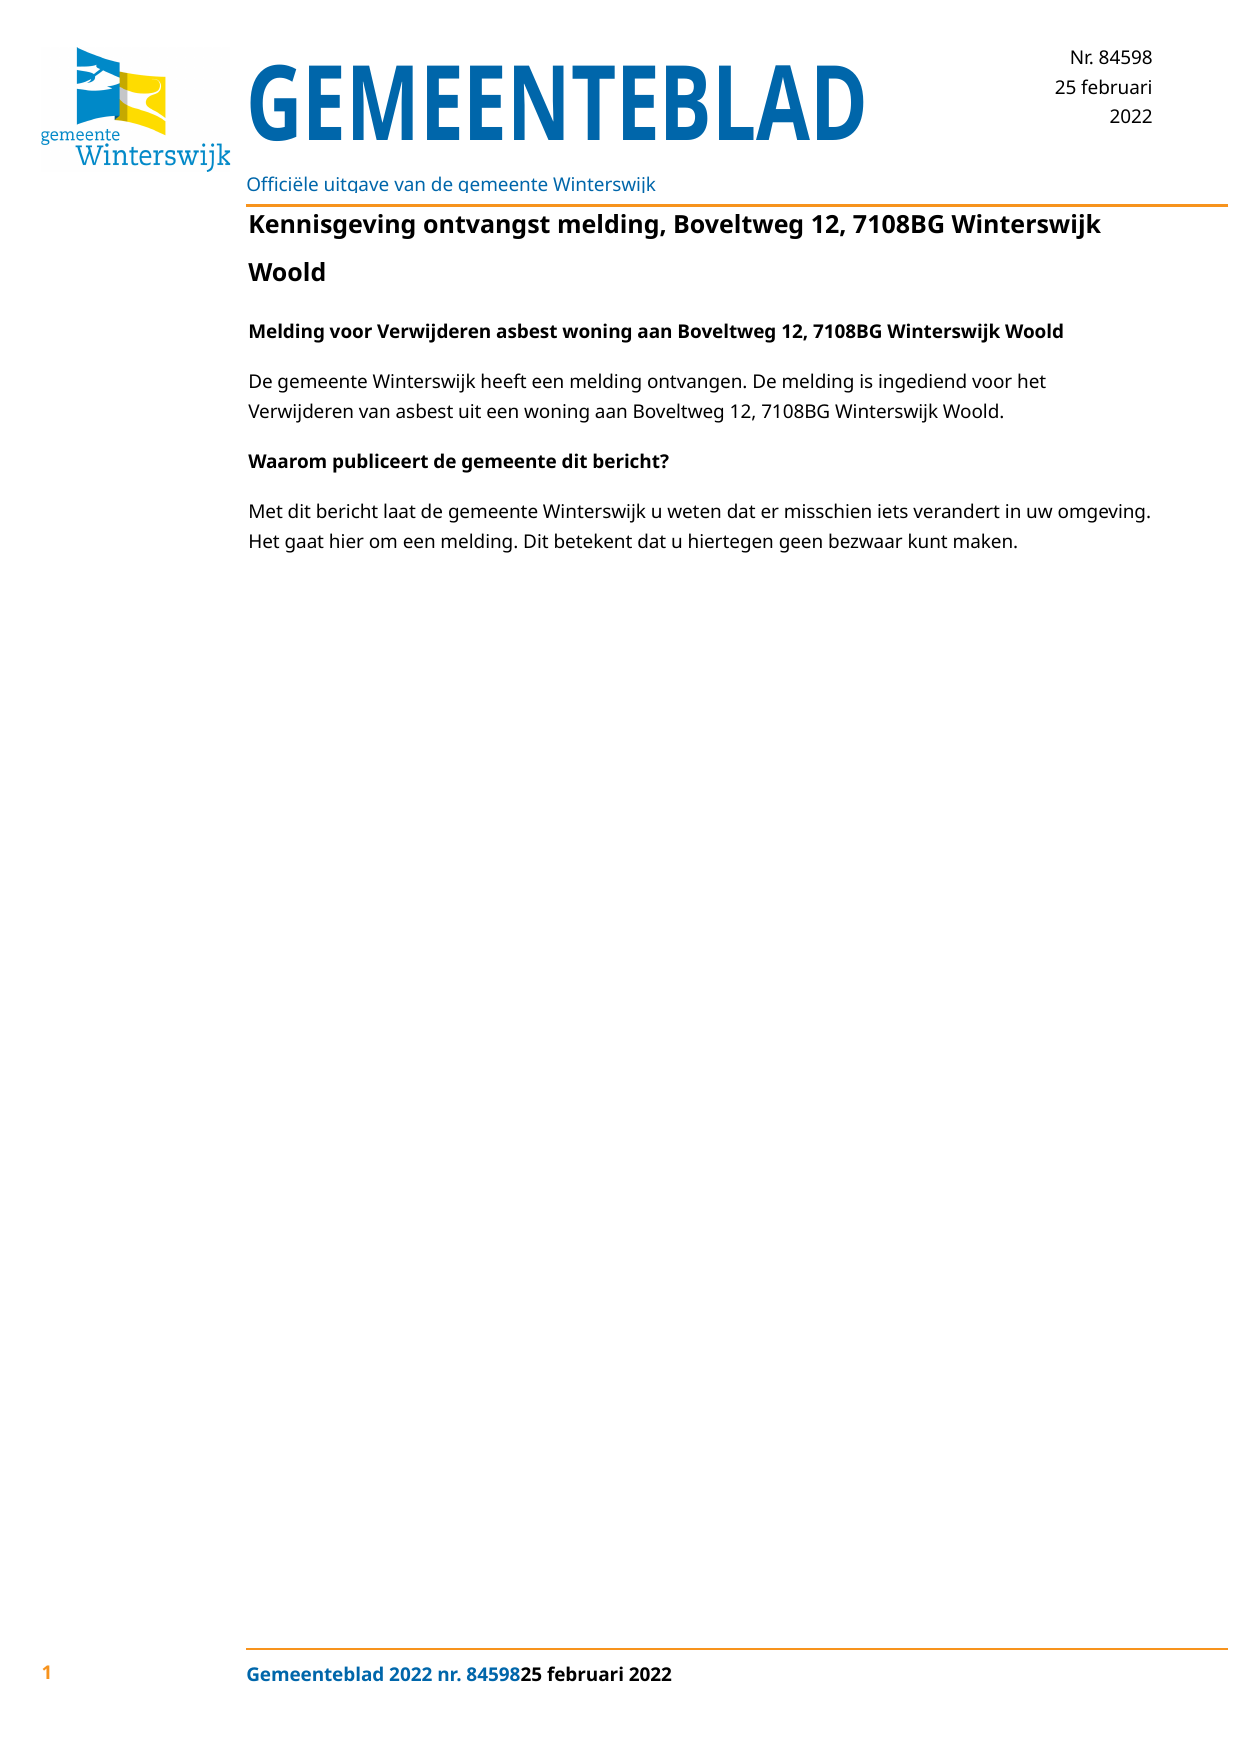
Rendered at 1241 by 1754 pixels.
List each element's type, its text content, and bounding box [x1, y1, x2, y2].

text Waarom publiceert de gemeente dit bericht? [248, 448, 1152, 474]
text Melding voor Verwijderen asbest woning aan Boveltweg 12, 7108BG Winterswijk Woold [248, 318, 1152, 344]
text Met dit bericht laat de gemeente Winterswijk u weten dat er misschien iets verandert in uw omgeving. Het gaat hier om een melding. Dit betekent dat u hiertegen geen bezwaar kunt maken. [248, 499, 1152, 554]
picture [225, 153, 231, 162]
text De gemeente Winterswijk heeft een melding ontvangen. De melding is ingediend voor het Verwijderen van asbest uit een woning aan Boveltweg 12, 7108BG Winterswijk Woold. [248, 368, 1152, 424]
text Kennisgeving ontvangst melding, Boveltweg 12, 7108BG Winterswijk Woold [248, 207, 1152, 288]
picture [41, 47, 231, 172]
